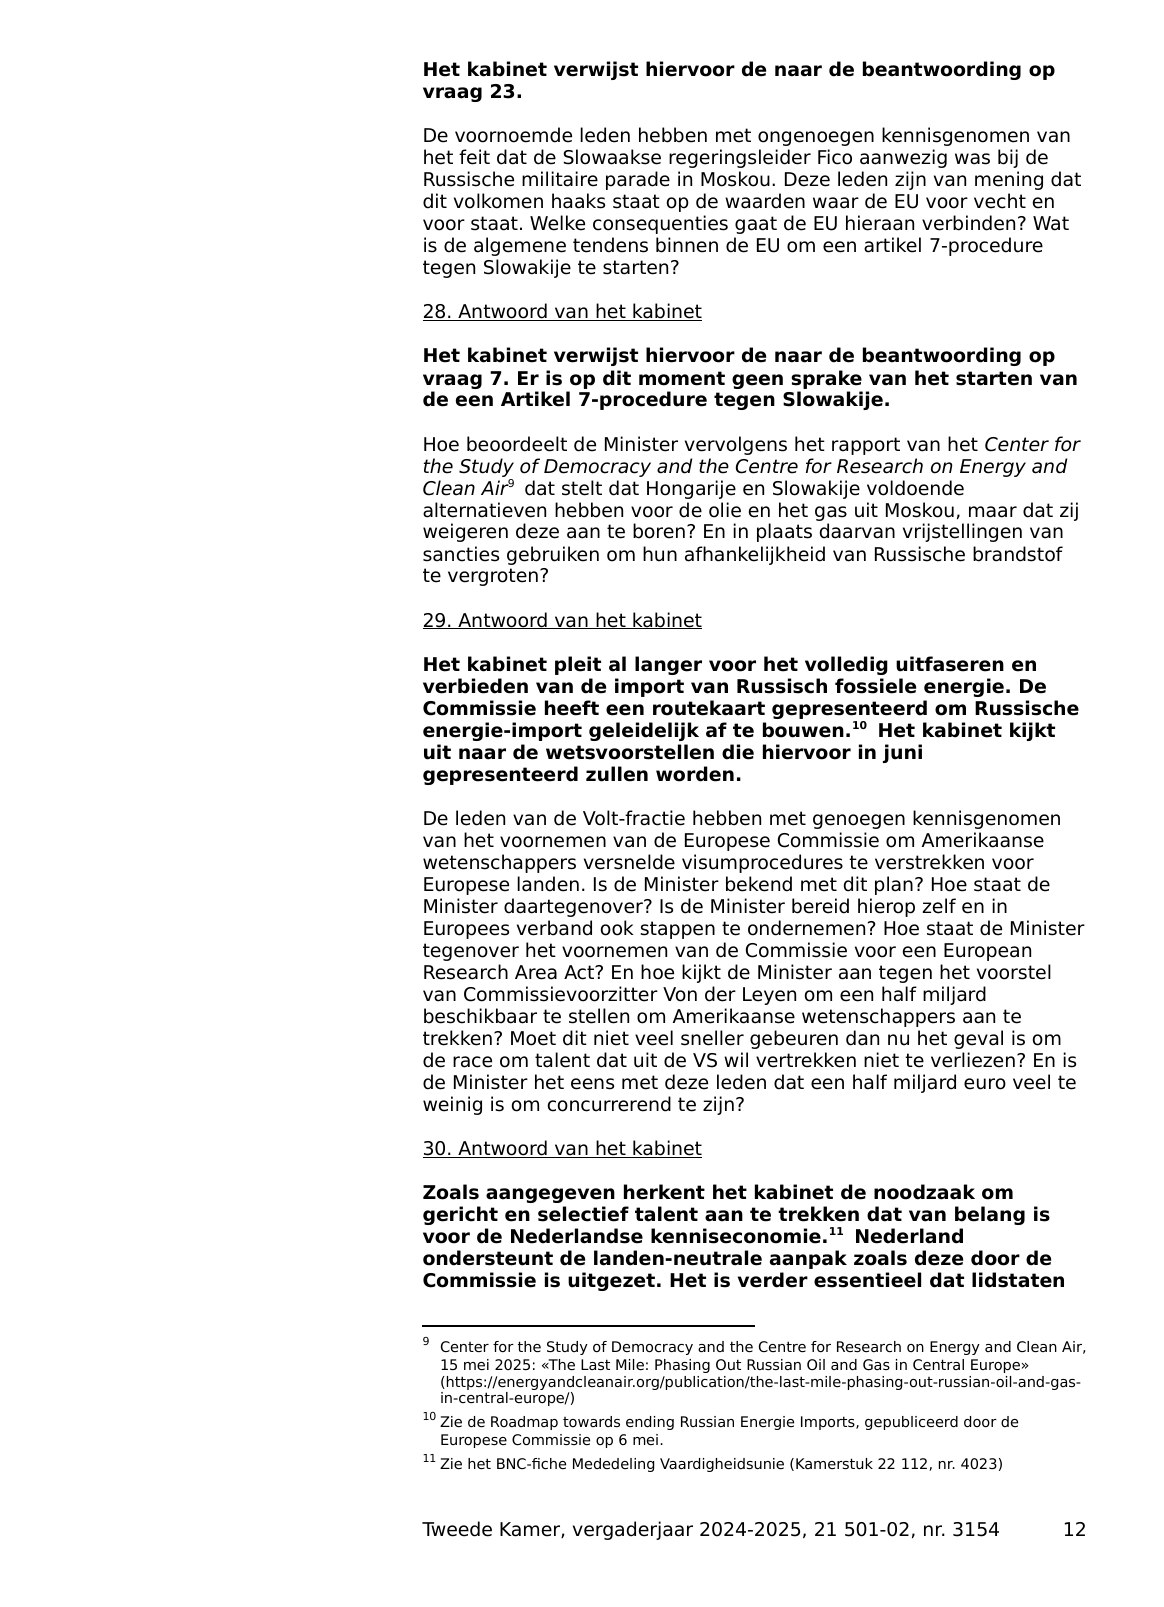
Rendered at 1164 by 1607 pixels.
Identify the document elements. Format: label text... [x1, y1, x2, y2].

text Het kabinet verwijst hiervoor de naar de beantwoording op vraag 23. [422, 59, 1087, 103]
text 29. Antwoord van het kabinet [422, 609, 1087, 632]
text Zoals aangegeven herkent het kabinet de noodzaak om gericht en selectief talent aan te trekken dat van belang is voor de Nederlandse kenniseconomie. Nederland ondersteunt de landen-neutrale aanpak zoals deze door de Commissie is uitgezet. Het is verder essentieel dat lidstaten [422, 1182, 1087, 1292]
text De voornoemde leden hebben met ongenoegen kennisgenomen van het feit dat de Slowaakse regeringsleider Fico aanwezig was bij de Russische militaire parade in Moskou. Deze leden zijn van mening dat dit volkomen haaks staat op de waarden waar de EU voor vecht en voor staat. Welke consequenties gaat de EU hieraan verbinden? Wat is de algemene tendens binnen de EU om een artikel 7-procedure tegen Slowakije te starten? [422, 125, 1087, 279]
text 30. Antwoord van het kabinet [422, 1138, 1087, 1160]
text Zie het BNC-fiche Mededeling Vaardigheidsunie (Kamerstuk 22 112, nr. 4023) [422, 1452, 1087, 1474]
text 28. Antwoord van het kabinet [422, 301, 1087, 323]
text Hoe beoordeelt de Minister vervolgens het rapport van het Center for the Study of Democracy and the Centre for Research on Energy and Clean Air dat stelt dat Hongarije en Slowakije voldoende alternatieven hebben voor de olie en het gas uit Moskou, maar dat zij weigeren deze aan te boren? En in plaats daarvan vrijstellingen van sancties gebruiken om hun afhankelijkheid van Russische brandstof te vergroten? [422, 433, 1087, 587]
text Center for the Study of Democracy and the Centre for Research on Energy and Clean Air, 15 mei 2025: «The Last Mile: Phasing Out Russian Oil and Gas in Central Europe» (https://energyandcleanair.org/publication/the-last-mile-phasing-out-russian-oil-and-gas-in-central-europe/) [422, 1335, 1087, 1407]
text Het kabinet pleit al langer voor het volledig uitfaseren en verbieden van de import van Russisch fossiele energie. De Commissie heeft een routekaart gepresenteerd om Russische energie-import geleidelijk af te bouwen. Het kabinet kijkt uit naar de wetsvoorstellen die hiervoor in juni gepresenteerd zullen worden. [422, 654, 1087, 786]
text De leden van de Volt-fractie hebben met genoegen kennisgenomen van het voornemen van de Europese Commissie om Amerikaanse wetenschappers versnelde visumprocedures te verstrekken voor Europese landen. Is de Minister bekend met dit plan? Hoe staat de Minister daartegenover? Is de Minister bereid hierop zelf en in Europees verband ook stappen te ondernemen? Hoe staat de Minister tegenover het voornemen van de Commissie voor een European Research Area Act? En hoe kijkt de Minister aan tegen het voorstel van Commissievoorzitter Von der Leyen om een half miljard beschikbaar te stellen om Amerikaanse wetenschappers aan te trekken? Moet dit niet veel sneller gebeuren dan nu het geval is om de race om talent dat uit de VS wil vertrekken niet te verliezen? En is de Minister het eens met deze leden dat een half miljard euro veel te weinig is om concurrerend te zijn? [422, 808, 1087, 1116]
text Het kabinet verwijst hiervoor de naar de beantwoording op vraag 7. Er is op dit moment geen sprake van het starten van de een Artikel 7-procedure tegen Slowakije. [422, 345, 1087, 411]
text Zie de Roadmap towards ending Russian Energie Imports, gepubliceerd door de Europese Commissie op 6 mei. [422, 1410, 1087, 1449]
